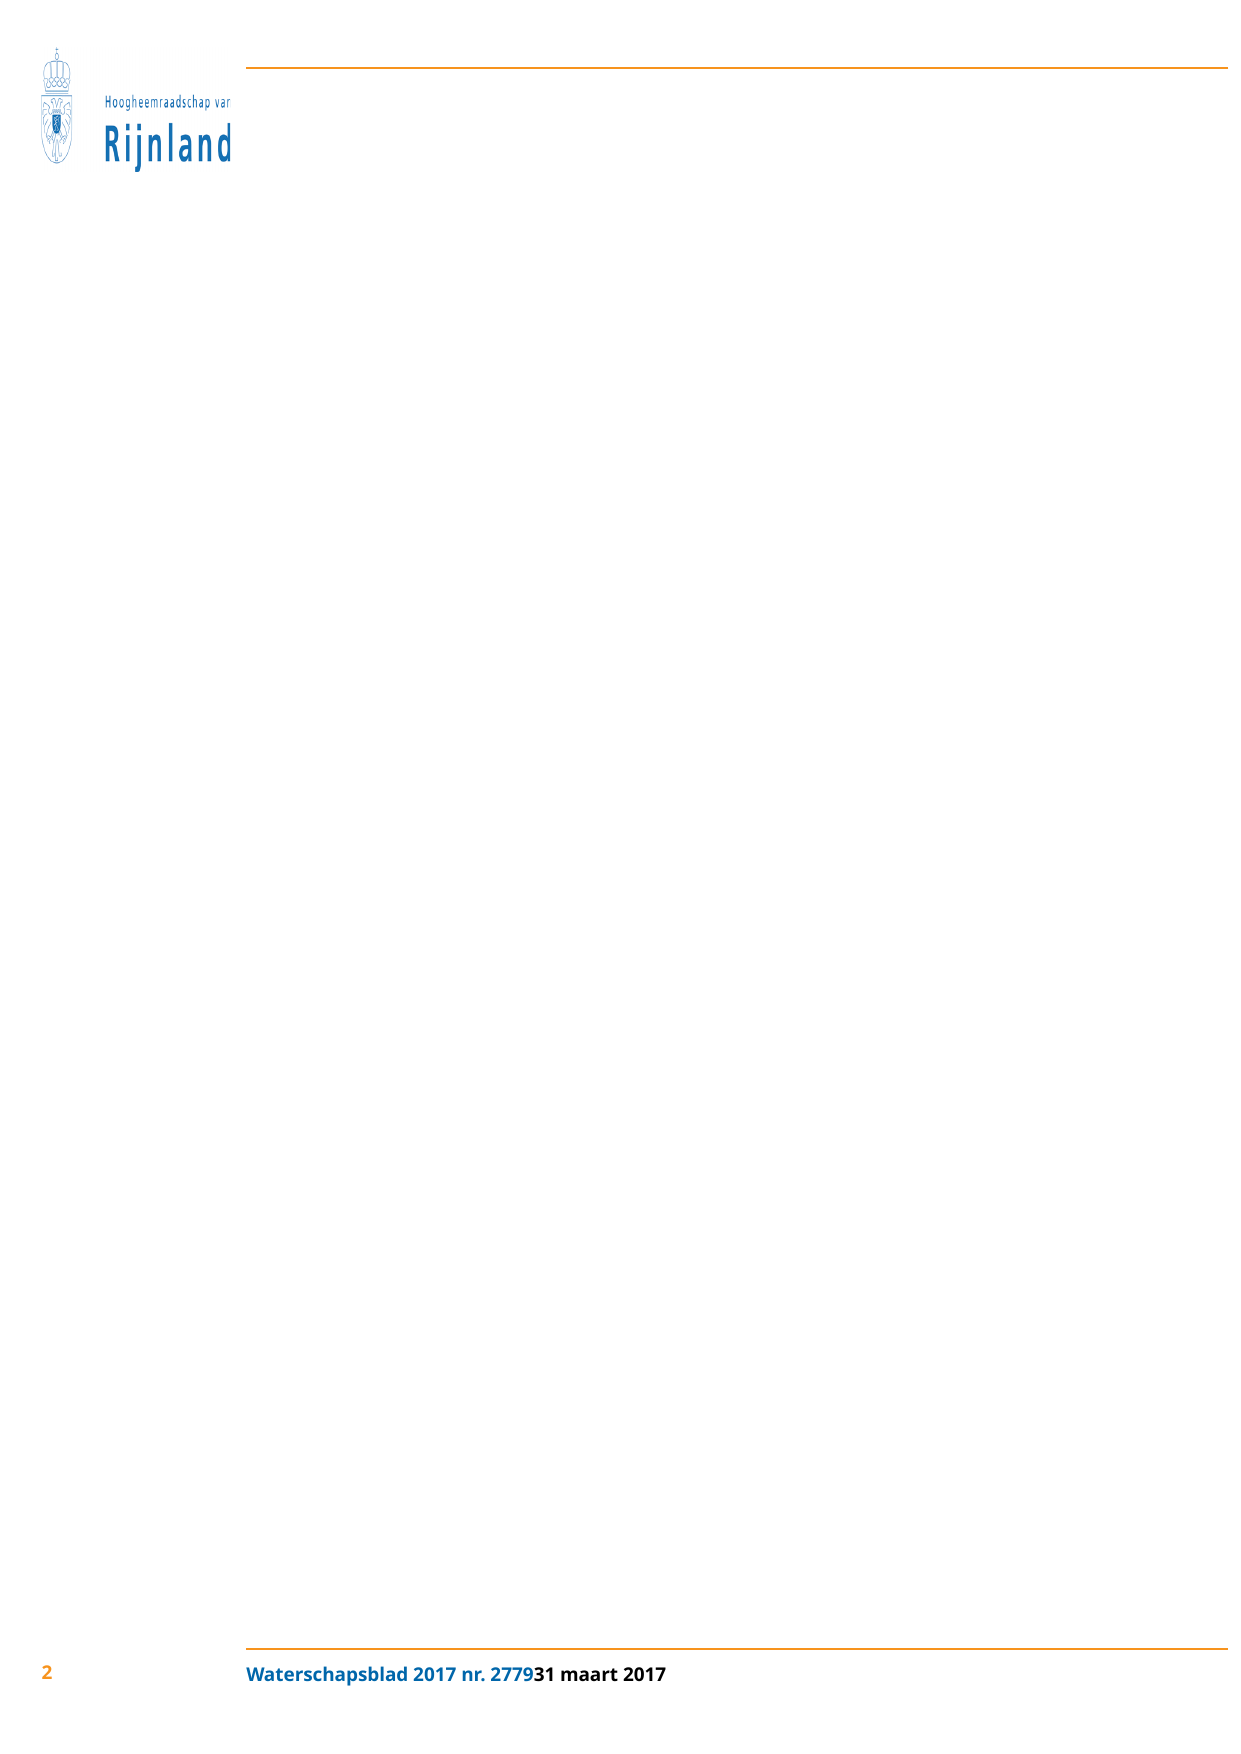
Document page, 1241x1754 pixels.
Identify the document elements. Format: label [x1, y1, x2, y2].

picture [41, 47, 231, 172]
